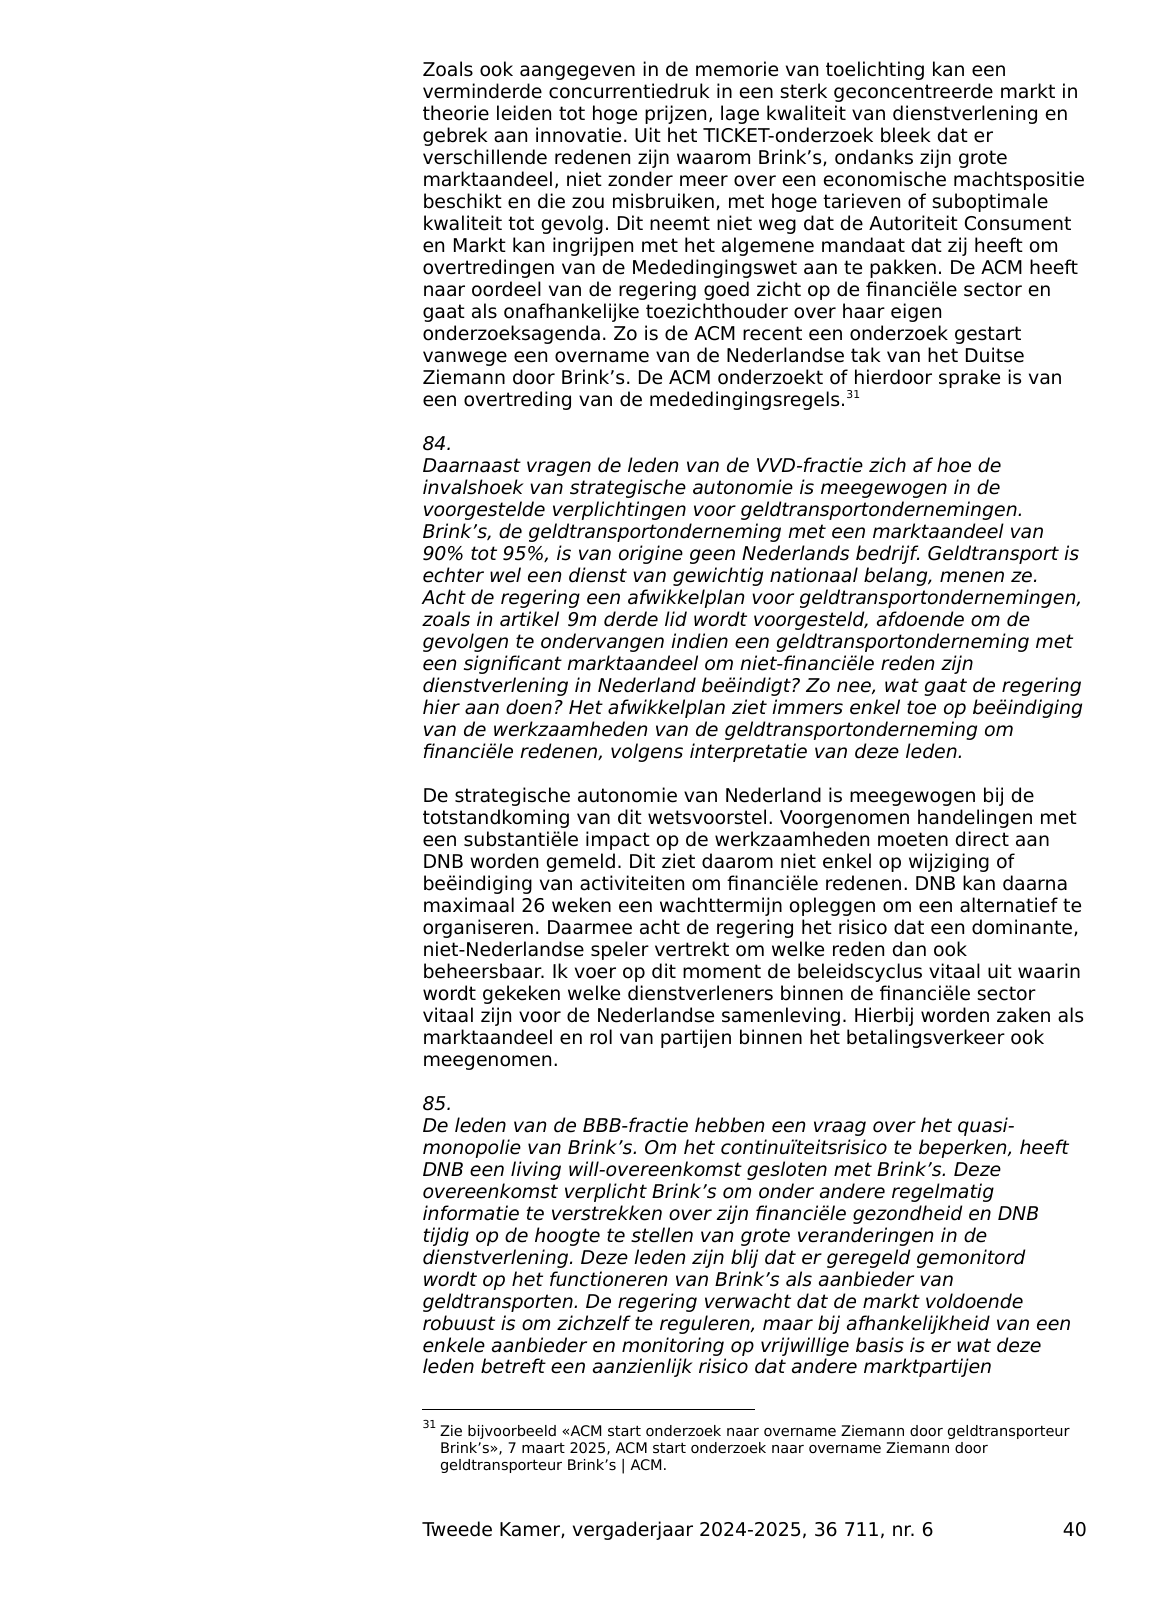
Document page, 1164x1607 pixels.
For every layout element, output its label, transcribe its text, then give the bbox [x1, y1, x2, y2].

text 84. [422, 433, 1087, 455]
text Zoals ook aangegeven in de memorie van toelichting kan een verminderde concurrentiedruk in een sterk geconcentreerde markt in theorie leiden tot hoge prijzen, lage kwaliteit van dienstverlening en gebrek aan innovatie. Uit het TICKET-onderzoek bleek dat er verschillende redenen zijn waarom Brink’s, ondanks zijn grote marktaandeel, niet zonder meer over een economische machtspositie beschikt en die zou misbruiken, met hoge tarieven of suboptimale kwaliteit tot gevolg. Dit neemt niet weg dat de Autoriteit Consument en Markt kan ingrijpen met het algemene mandaat dat zij heeft om overtredingen van de Mededingingswet aan te pakken. De ACM heeft naar oordeel van de regering goed zicht op de financiële sector en gaat als onafhankelijke toezichthouder over haar eigen onderzoeksagenda. Zo is de ACM recent een onderzoek gestart vanwege een overname van de Nederlandse tak van het Duitse Ziemann door Brink’s. De ACM onderzoekt of hierdoor sprake is van een overtreding van de mededingingsregels. [422, 59, 1087, 411]
text Daarnaast vragen de leden van de VVD-fractie zich af hoe de invalshoek van strategische autonomie is meegewogen in de voorgestelde verplichtingen voor geldtransportondernemingen. Brink’s, de geldtransportonderneming met een marktaandeel van 90% tot 95%, is van origine geen Nederlands bedrijf. Geldtransport is echter wel een dienst van gewichtig nationaal belang, menen ze. Acht de regering een afwikkelplan voor geldtransportondernemingen, zoals in artikel 9m derde lid wordt voorgesteld, afdoende om de gevolgen te ondervangen indien een geldtransportonderneming met een significant marktaandeel om niet-financiële reden zijn dienstverlening in Nederland beëindigt? Zo nee, wat gaat de regering hier aan doen? Het afwikkelplan ziet immers enkel toe op beëindiging van de werkzaamheden van de geldtransportonderneming om financiële redenen, volgens interpretatie van deze leden. [422, 455, 1087, 763]
text Zie bijvoorbeeld «ACM start onderzoek naar overname Ziemann door geldtransporteur Brink’s», 7 maart 2025, ACM start onderzoek naar overname Ziemann door geldtransporteur Brink’s | ACM. [422, 1418, 1087, 1474]
text De strategische autonomie van Nederland is meegewogen bij de totstandkoming van dit wetsvoorstel. Voorgenomen handelingen met een substantiële impact op de werkzaamheden moeten direct aan DNB worden gemeld. Dit ziet daarom niet enkel op wijziging of beëindiging van activiteiten om financiële redenen. DNB kan daarna maximaal 26 weken een wachttermijn opleggen om een alternatief te organiseren. Daarmee acht de regering het risico dat een dominante, niet-Nederlandse speler vertrekt om welke reden dan ook beheersbaar. Ik voer op dit moment de beleidscyclus vitaal uit waarin wordt gekeken welke dienstverleners binnen de financiële sector vitaal zijn voor de Nederlandse samenleving. Hierbij worden zaken als marktaandeel en rol van partijen binnen het betalingsverkeer ook meegenomen. [422, 785, 1087, 1071]
text 85. [422, 1093, 1087, 1115]
text De leden van de BBB-fractie hebben een vraag over het quasi-monopolie van Brink’s. Om het continuïteitsrisico te beperken, heeft DNB een living will-overeenkomst gesloten met Brink’s. Deze overeenkomst verplicht Brink’s om onder andere regelmatig informatie te verstrekken over zijn financiële gezondheid en DNB tijdig op de hoogte te stellen van grote veranderingen in de dienstverlening. Deze leden zijn blij dat er geregeld gemonitord wordt op het functioneren van Brink’s als aanbieder van geldtransporten. De regering verwacht dat de markt voldoende robuust is om zichzelf te reguleren, maar bij afhankelijkheid van een enkele aanbieder en monitoring op vrijwillige basis is er wat deze leden betreft een aanzienlijk risico dat andere marktpartijen [422, 1115, 1087, 1378]
